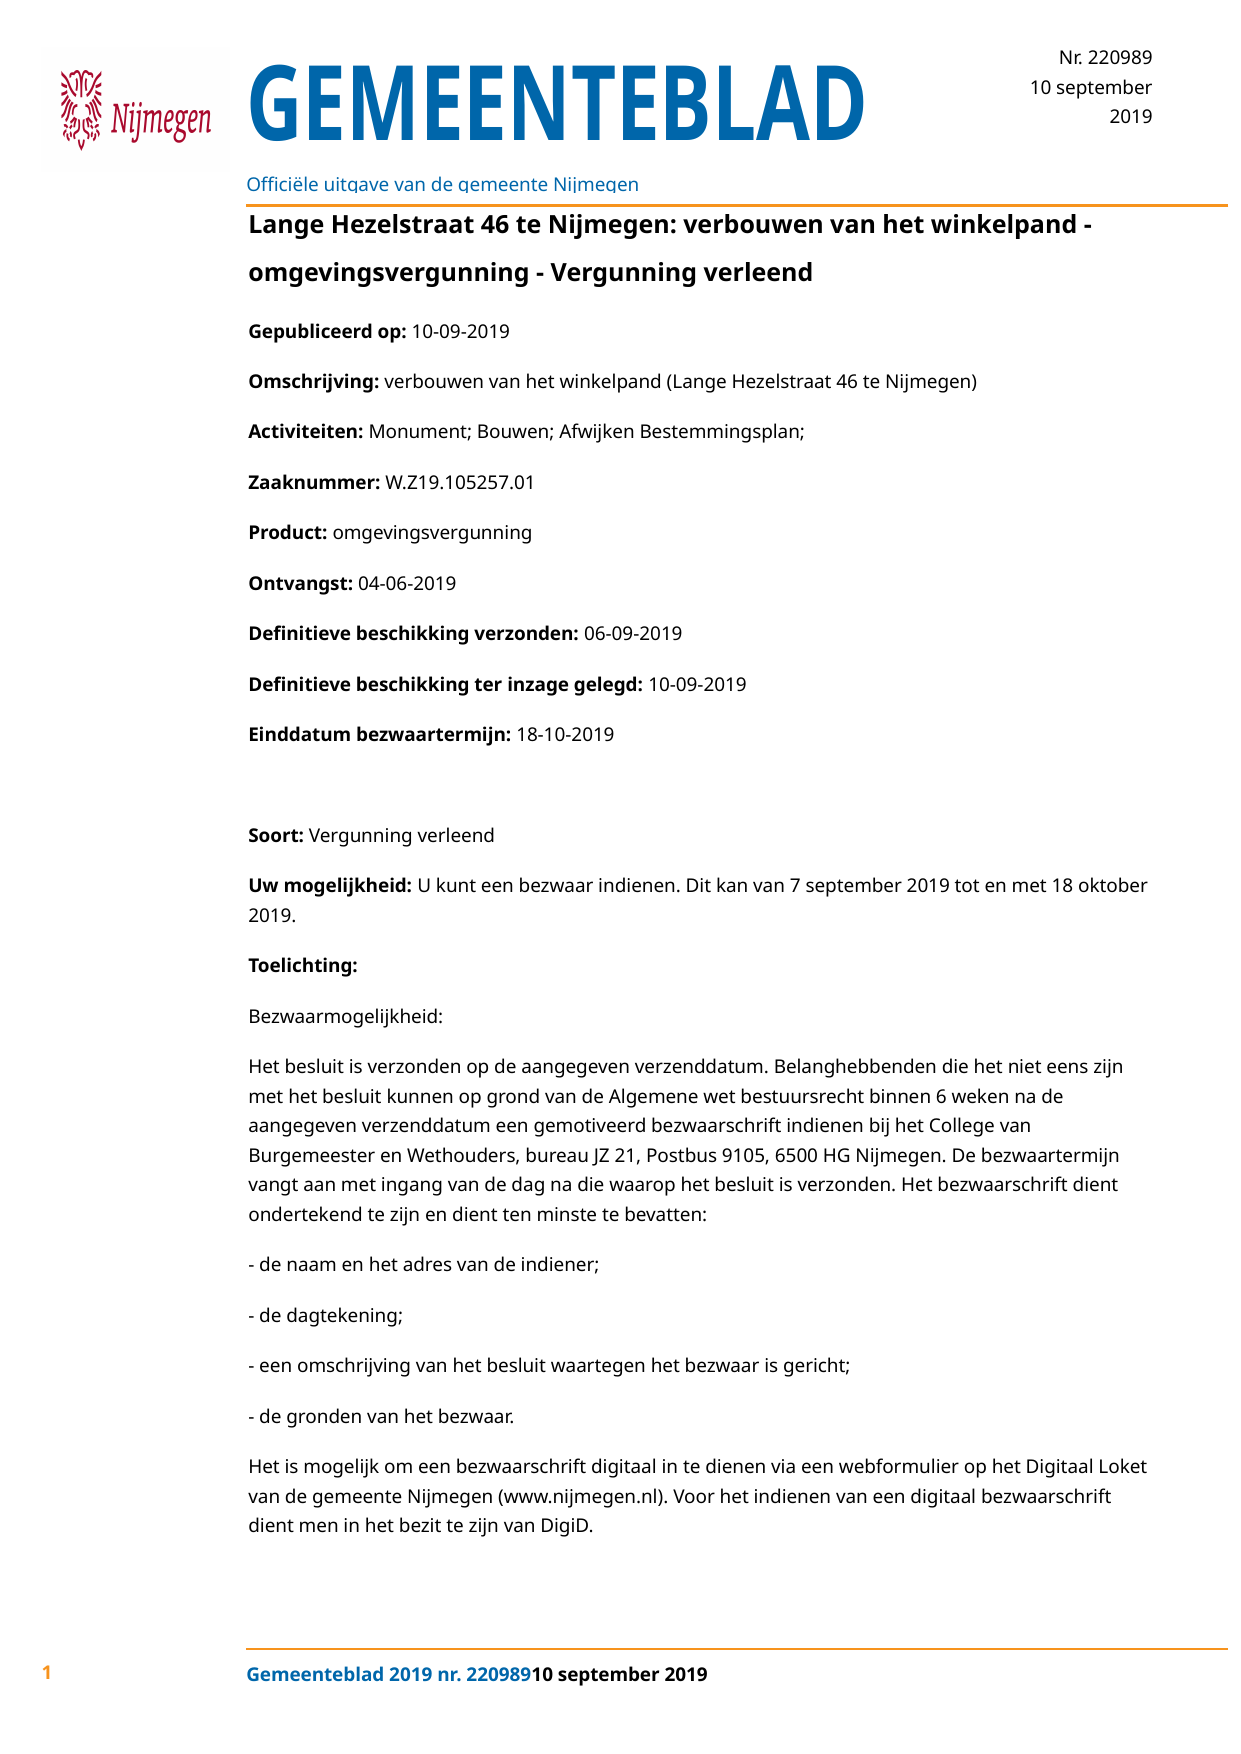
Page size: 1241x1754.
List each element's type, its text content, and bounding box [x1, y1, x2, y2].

text Einddatum bezwaartermijn: 18-10-2019 [248, 721, 1152, 747]
text Definitieve beschikking ter inzage gelegd: 10-09-2019 [248, 671, 1152, 697]
text Gepubliceerd op: 10-09-2019 [248, 318, 1152, 344]
text - de gronden van het bezwaar. [248, 1403, 1152, 1429]
picture [41, 47, 231, 172]
text Uw mogelijkheid: U kunt een bezwaar indienen. Dit kan van 7 september 2019 tot en met 18 oktober 2019. [248, 872, 1152, 928]
text Omschrijving: verbouwen van het winkelpand (Lange Hezelstraat 46 te Nijmegen) [248, 368, 1152, 394]
text Zaaknummer: W.Z19.105257.01 [248, 469, 1152, 495]
text - de naam en het adres van de indiener; [248, 1252, 1152, 1277]
text Het besluit is verzonden op de aangegeven verzenddatum. Belanghebbenden die het niet eens zijn met het besluit kunnen op grond van de Algemene wet bestuursrecht binnen 6 weken na de aangegeven verzenddatum een gemotiveerd bezwaarschrift indienen bij het College van Burgemeester en Wethouders, bureau JZ 21, Postbus 9105, 6500 HG Nijmegen. De bezwaartermijn vangt aan met ingang van de dag na die waarop het besluit is verzonden. Het bezwaarschrift dient ondertekend te zijn en dient ten minste te bevatten: [248, 1053, 1152, 1227]
text - de dagtekening; [248, 1302, 1152, 1328]
text Bezwaarmogelijkheid: [248, 1003, 1152, 1029]
text Ontvangst: 04-06-2019 [248, 570, 1152, 596]
text Lange Hezelstraat 46 te Nijmegen: verbouwen van het winkelpand - omgevingsvergunning - Vergunning verleend [248, 207, 1152, 288]
text Toelichting: [248, 952, 1152, 978]
text Het is mogelijk om een bezwaarschrift digitaal in te dienen via een webformulier op het Digitaal Loket van de gemeente Nijmegen (www.nijmegen.nl). Voor het indienen van een digitaal bezwaarschrift dient men in het bezit te zijn van DigiD. [248, 1453, 1152, 1538]
text Definitieve beschikking verzonden: 06-09-2019 [248, 620, 1152, 646]
text Activiteiten: Monument; Bouwen; Afwijken Bestemmingsplan; [248, 419, 1152, 444]
text Soort: Vergunning verleend [248, 822, 1152, 848]
text - een omschrijving van het besluit waartegen het bezwaar is gericht; [248, 1352, 1152, 1378]
text Product: omgevingsvergunning [248, 519, 1152, 545]
